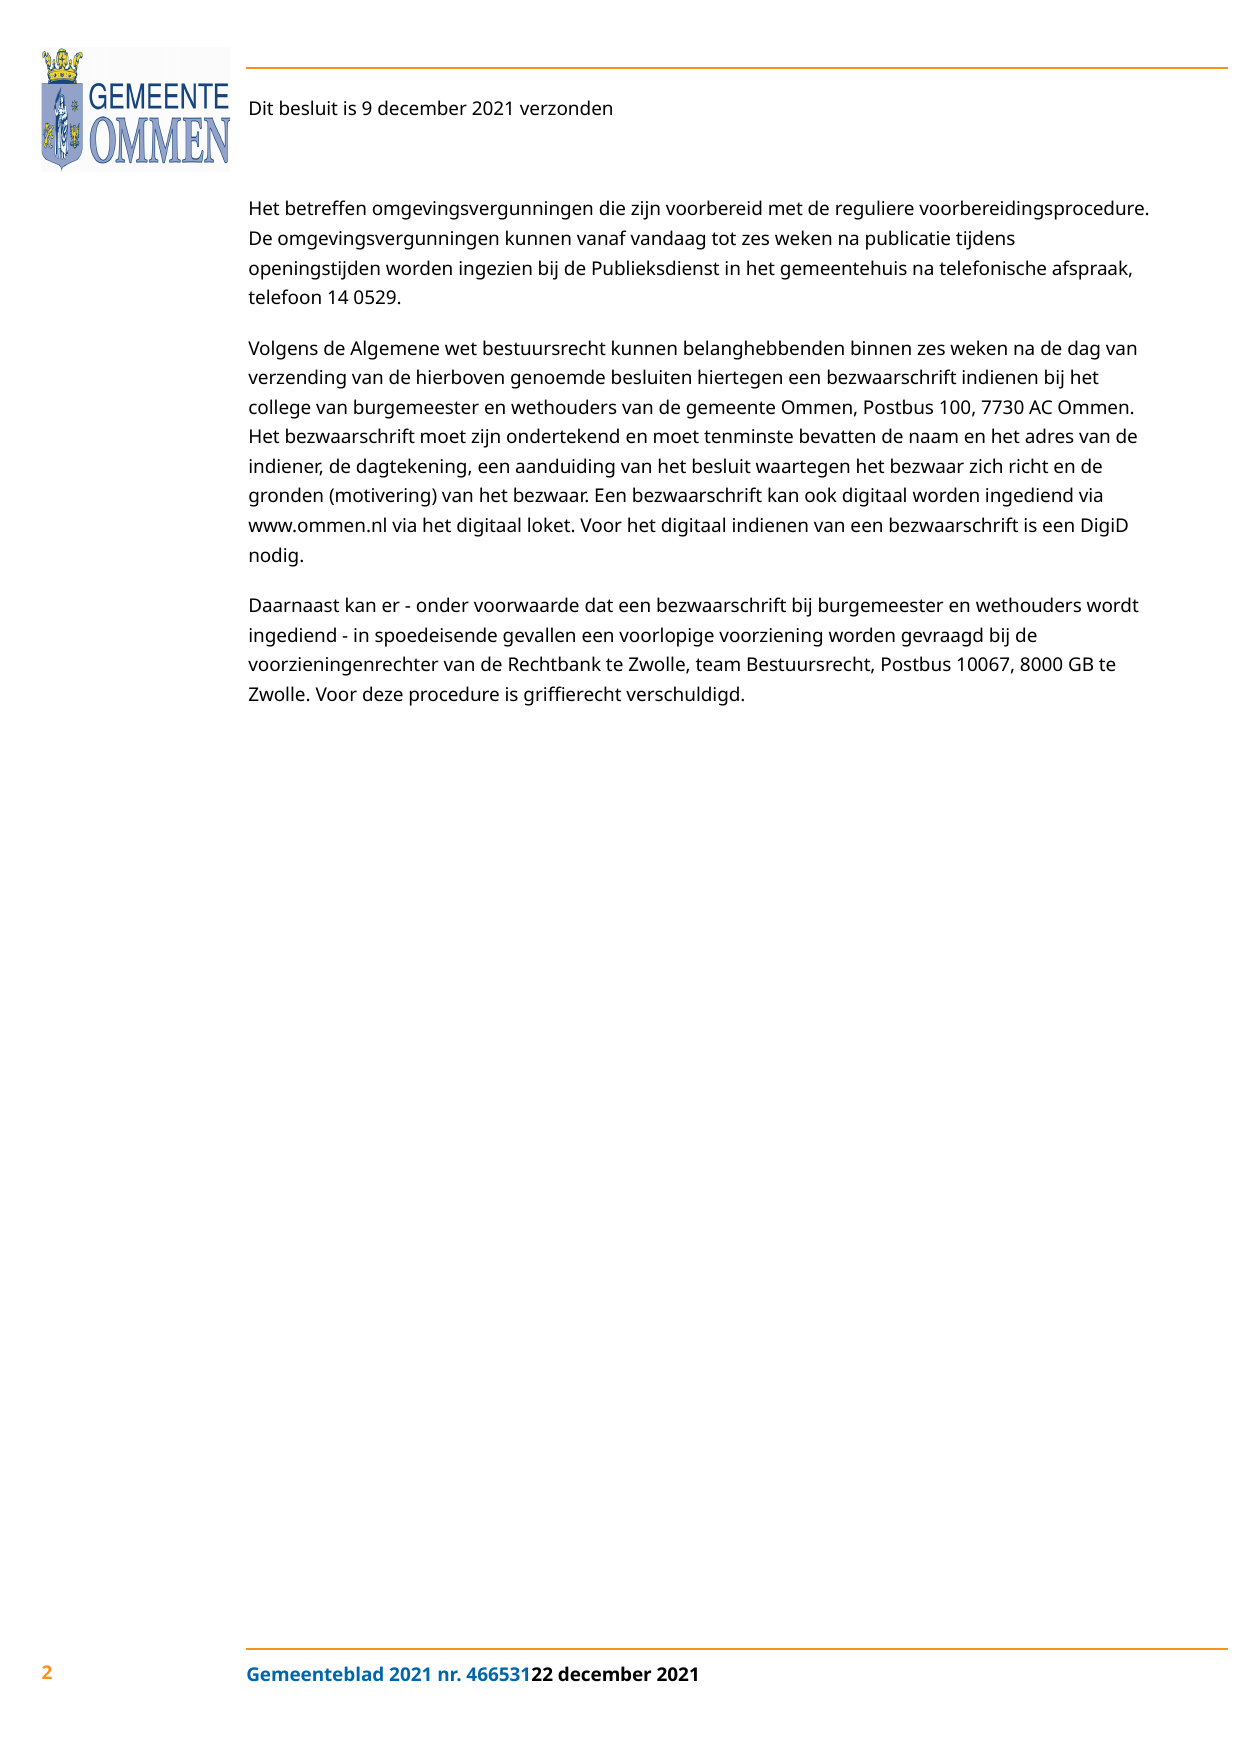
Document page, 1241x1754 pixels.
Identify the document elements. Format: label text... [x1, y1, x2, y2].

text Daarnaast kan er - onder voorwaarde dat een bezwaarschrift bij burgemeester en wethouders wordt ingediend - in spoedeisende gevallen een voorlopige voorziening worden gevraagd bij de voorzieningenrechter van de Rechtbank te Zwolle, team Bestuursrecht, Postbus 10067, 8000 GB te Zwolle. Voor deze procedure is griffierecht verschuldigd. [248, 592, 1152, 707]
text Het betreffen omgevingsvergunningen die zijn voorbereid met de reguliere voorbereidingsprocedure. De omgevingsvergunningen kunnen vanaf vandaag tot zes weken na publicatie tijdens openingstijden worden ingezien bij de Publieksdienst in het gemeentehuis na telefonische afspraak, telefoon 14 0529. [248, 196, 1152, 310]
text Dit besluit is 9 december 2021 verzonden [248, 95, 1152, 121]
picture [41, 47, 231, 172]
text Volgens de Algemene wet bestuursrecht kunnen belanghebbenden binnen zes weken na de dag van verzending van de hierboven genoemde besluiten hiertegen een bezwaarschrift indienen bij het college van burgemeester en wethouders van de gemeente Ommen, Postbus 100, 7730 AC Ommen. Het bezwaarschrift moet zijn ondertekend en moet tenminste bevatten de naam en het adres van de indiener, de dagtekening, een aanduiding van het besluit waartegen het bezwaar zich richt en de gronden (motivering) van het bezwaar. Een bezwaarschrift kan ook digitaal worden ingediend via www.ommen.nl via het digitaal loket. Voor het digitaal indienen van een bezwaarschrift is een DigiD nodig. [248, 335, 1152, 568]
